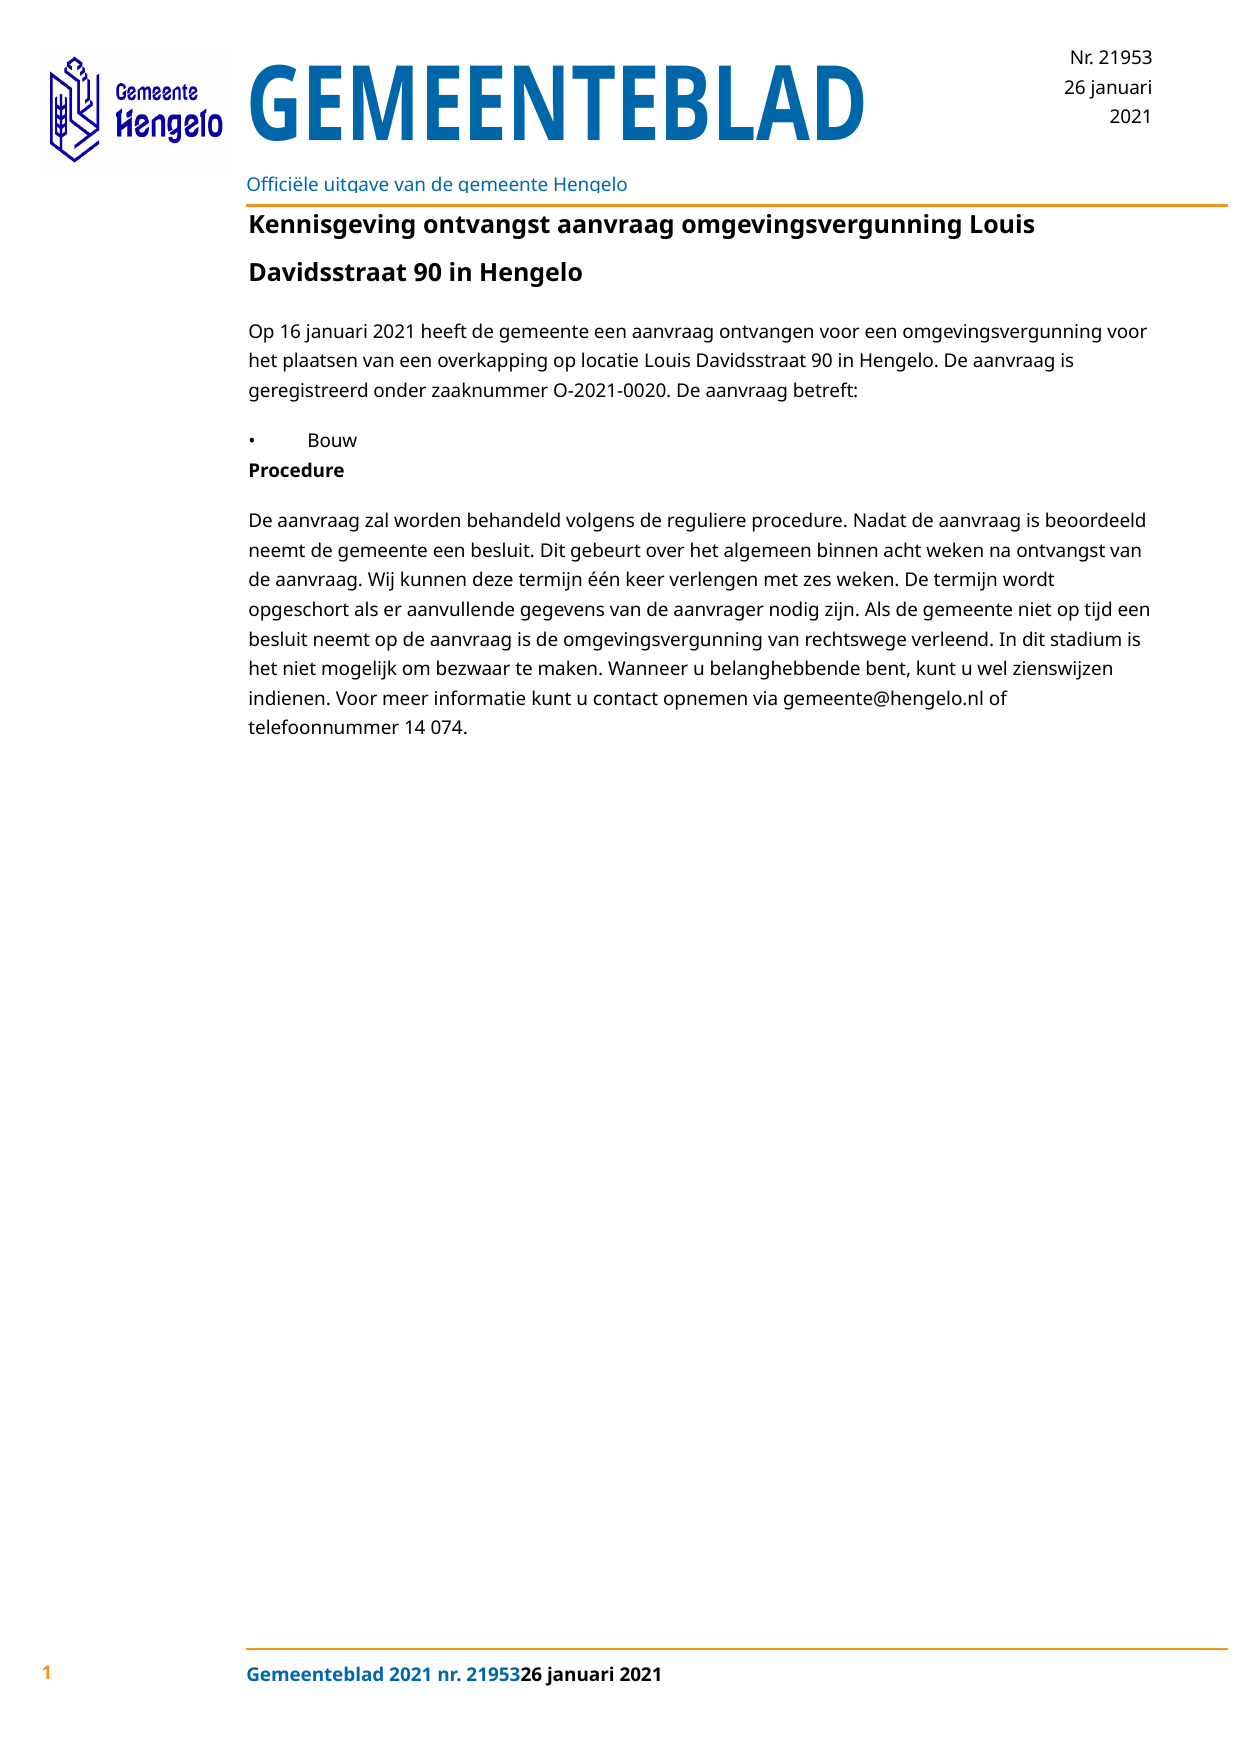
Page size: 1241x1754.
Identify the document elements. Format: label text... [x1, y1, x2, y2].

text Kennisgeving ontvangst aanvraag omgevingsvergunning Louis Davidsstraat 90 in Hengelo [248, 207, 1152, 288]
text Op 16 januari 2021 heeft de gemeente een aanvraag ontvangen voor een omgevingsvergunning voor het plaatsen van een overkapping op locatie Louis Davidsstraat 90 in Hengelo. De aanvraag is geregistreerd onder zaaknummer O-2021-0020. De aanvraag betreft: [248, 318, 1152, 403]
list Bouw [248, 427, 1152, 453]
text Procedure [248, 457, 1152, 483]
text De aanvraag zal worden behandeld volgens de reguliere procedure. Nadat de aanvraag is beoordeeld neemt de gemeente een besluit. Dit gebeurt over het algemeen binnen acht weken na ontvangst van de aanvraag. Wij kunnen deze termijn één keer verlengen met zes weken. De termijn wordt opgeschort als er aanvullende gegevens van de aanvrager nodig zijn. Als de gemeente niet op tijd een besluit neemt op de aanvraag is de omgevingsvergunning van rechtswege verleend. In dit stadium is het niet mogelijk om bezwaar te maken. Wanneer u belanghebbende bent, kunt u wel zienswijzen indienen. Voor meer informatie kunt u contact opnemen via gemeente@hengelo.nl of telefoonnummer 14 074. [248, 507, 1152, 740]
picture [41, 47, 231, 172]
